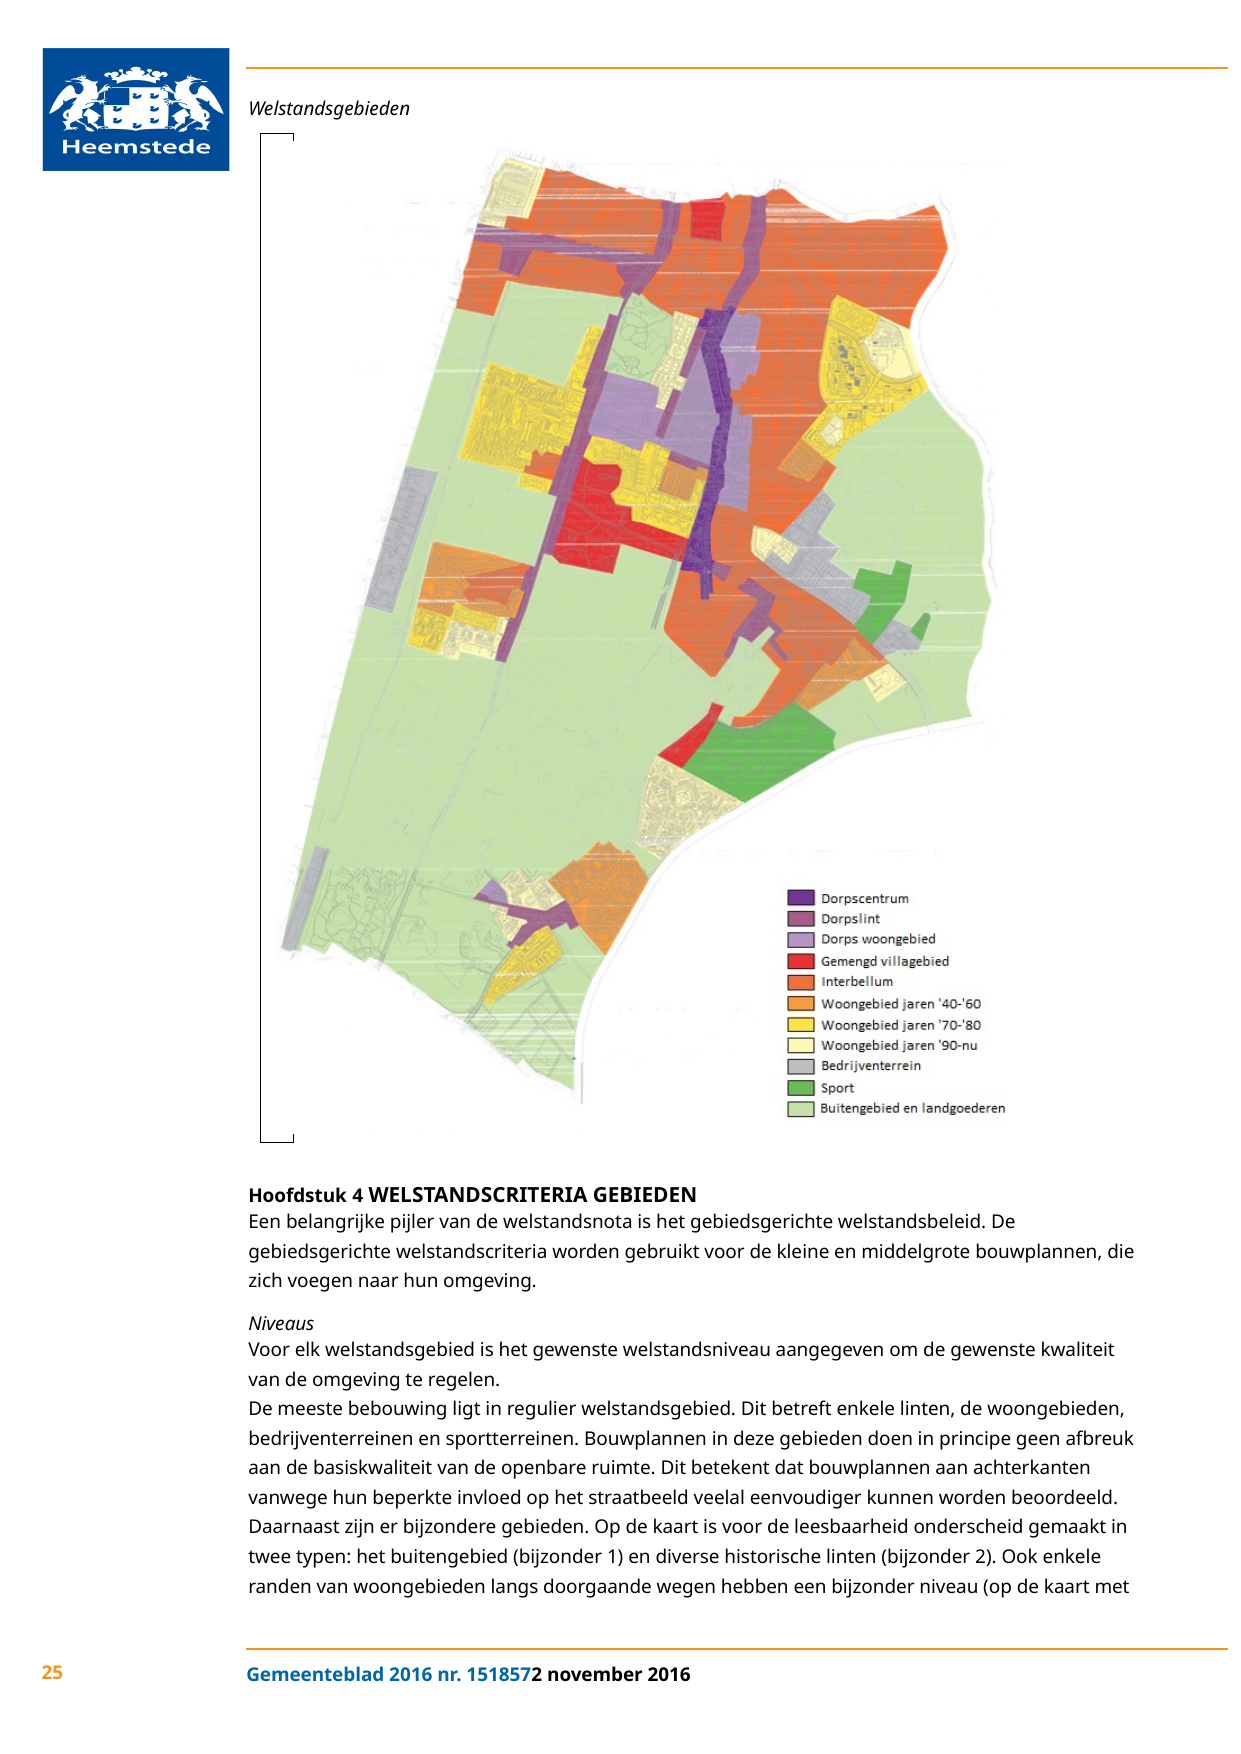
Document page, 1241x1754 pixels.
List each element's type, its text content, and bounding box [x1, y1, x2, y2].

text Voor elk welstandsgebied is het gewenste welstandsniveau aangegeven om de gewenste kwaliteit van de omgeving te regelen. [248, 1336, 1152, 1392]
text De meeste bebouwing ligt in regulier welstandsgebied. Dit betreft enkele linten, de woongebieden, bedrijventerreinen en sportterreinen. Bouwplannen in deze gebieden doen in principe geen afbreuk aan de basiskwaliteit van de openbare ruimte. Dit betekent dat bouwplannen aan achterkanten vanwege hun beperkte invloed op het straatbeeld veelal eenvoudiger kunnen worden beoordeeld. [248, 1395, 1152, 1510]
text Niveaus [248, 1311, 1152, 1336]
picture [41, 47, 231, 172]
text Een belangrijke pijler van de welstandsnota is het gebiedsgerichte welstandsbeleid. De gebiedsgerichte welstandscriteria worden gebruikt voor de kleine en middelgrote bouwplannen, die zich voegen naar hun omgeving. [248, 1208, 1152, 1293]
picture [268, 141, 1008, 1134]
text Welstandsgebieden [248, 95, 1152, 121]
text Hoofdstuk 4 WELSTANDSCRITERIA GEBIEDEN [248, 1180, 1152, 1208]
text Daarnaast zijn er bijzondere gebieden. Op de kaart is voor de leesbaarheid onderscheid gemaakt in twee typen: het buitengebied (bijzonder 1) en diverse historische linten (bijzonder 2). Ook enkele randen van woongebieden langs doorgaande wegen hebben een bijzonder niveau (op de kaart met [248, 1514, 1152, 1599]
